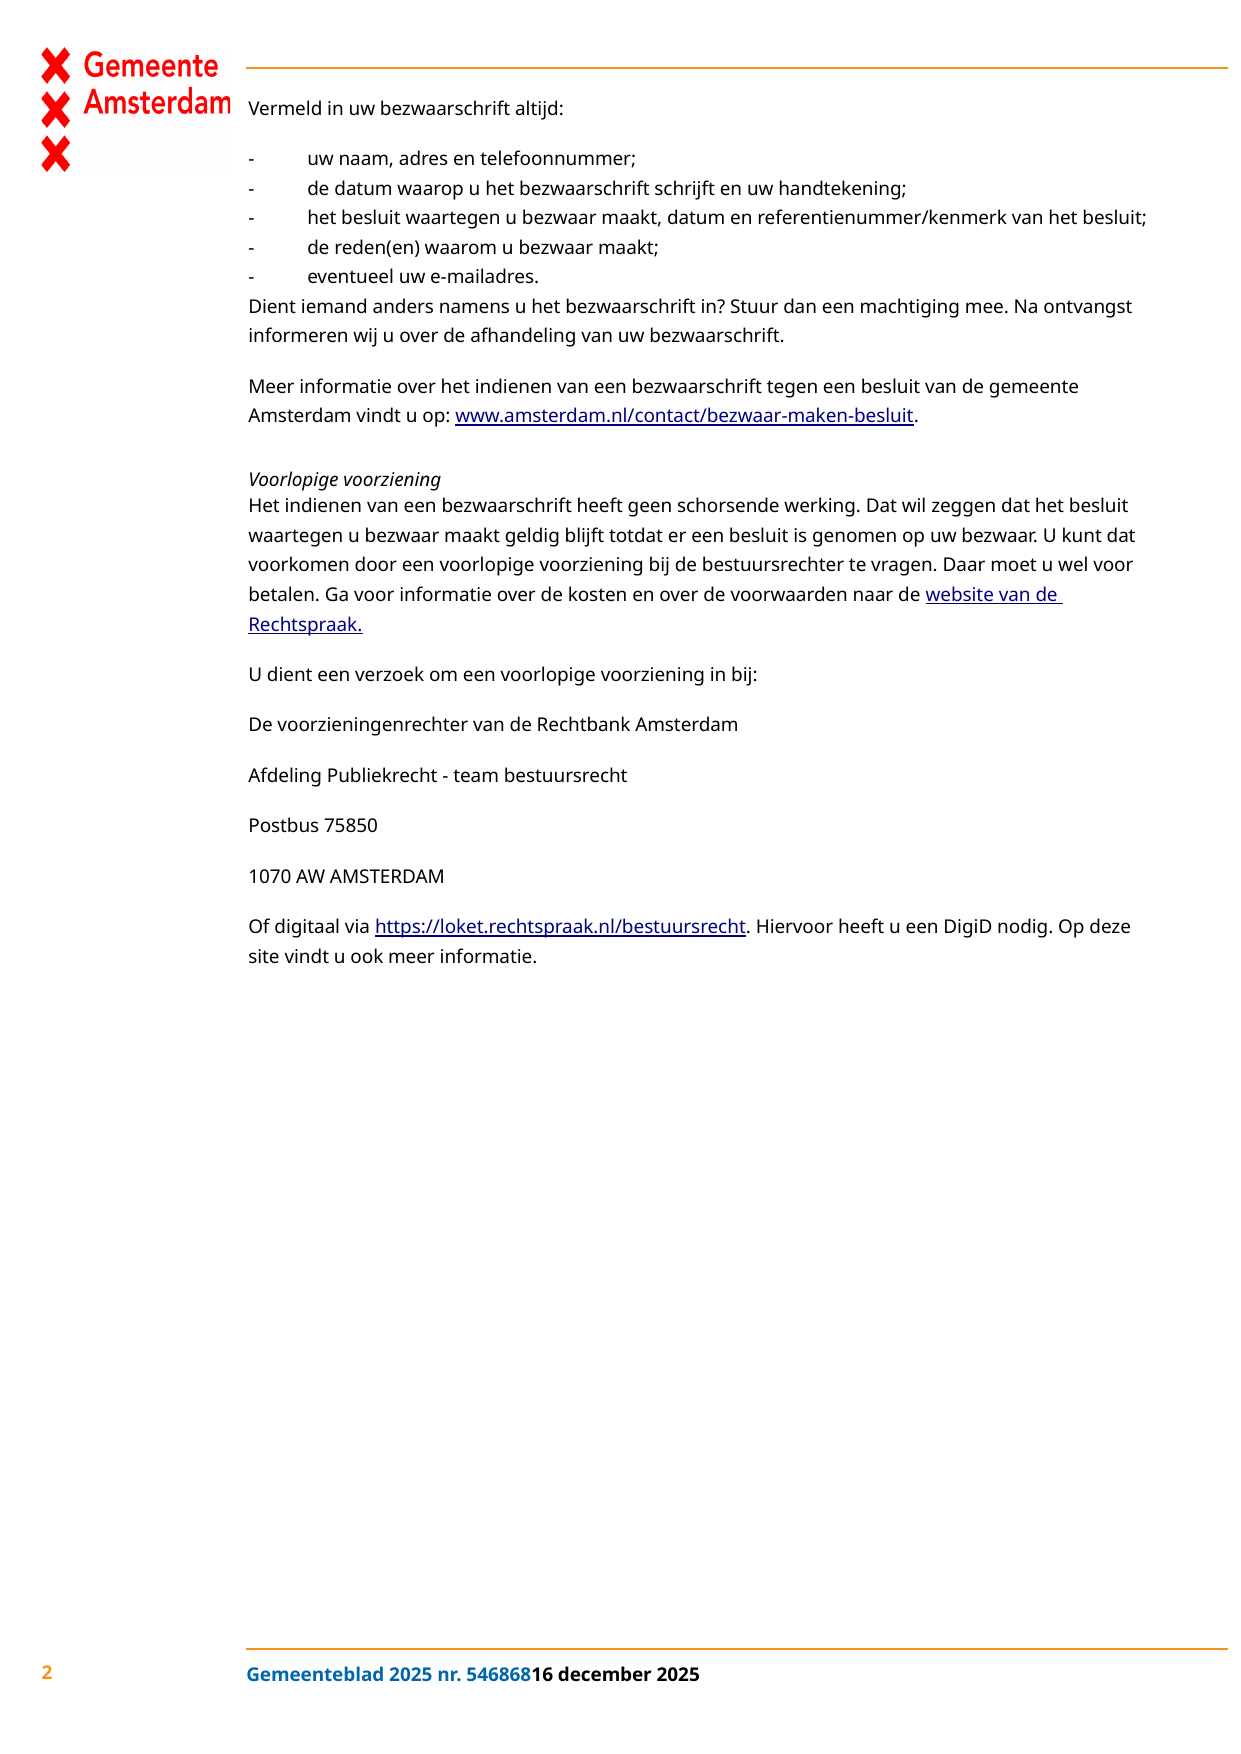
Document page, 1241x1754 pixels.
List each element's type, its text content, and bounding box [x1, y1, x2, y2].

text Het indienen van een bezwaarschrift heeft geen schorsende werking. Dat wil zeggen dat het besluit waartegen u bezwaar maakt geldig blijft totdat er een besluit is genomen op uw bezwaar. U kunt dat voorkomen door een voorlopige voorziening bij de bestuursrechter te vragen. Daar moet u wel voor betalen. Ga voor informatie over de kosten en over de voorwaarden naar de website van de Rechtspraak. [248, 492, 1152, 636]
text Of digitaal via https://loket.rechtspraak.nl/bestuursrecht. Hiervoor heeft u een DigiD nodig. Op deze site vindt u ook meer informatie. [248, 913, 1152, 968]
text Voorlopige voorziening [248, 467, 1152, 492]
picture [41, 47, 231, 172]
text Meer informatie over het indienen van een bezwaarschrift tegen een besluit van de gemeente Amsterdam vindt u op: www.amsterdam.nl/contact/bezwaar-maken-besluit. [248, 373, 1152, 428]
text Vermeld in uw bezwaarschrift altijd: [248, 95, 1152, 121]
text U dient een verzoek om een voorlopige voorziening in bij: [248, 661, 1152, 687]
text De voorzieningenrechter van de Rechtbank Amsterdam [248, 712, 1152, 737]
list eventueel uw e-mailadres. [248, 263, 1152, 289]
text 1070 AW AMSTERDAM [248, 863, 1152, 888]
text Dient iemand anders namens u het bezwaarschrift in? Stuur dan een machtiging mee. Na ontvangst informeren wij u over de afhandeling van uw bezwaarschrift. [248, 293, 1152, 348]
list de reden(en) waarom u bezwaar maakt; [248, 234, 1152, 260]
text Postbus 75850 [248, 812, 1152, 838]
list de datum waarop u het bezwaarschrift schrijft en uw handtekening; [248, 175, 1152, 201]
list het besluit waartegen u bezwaar maakt, datum en referentienummer/kenmerk van het besluit; [248, 204, 1152, 230]
list uw naam, adres en telefoonnummer; [248, 145, 1152, 171]
text Afdeling Publiekrecht - team bestuursrecht [248, 762, 1152, 788]
